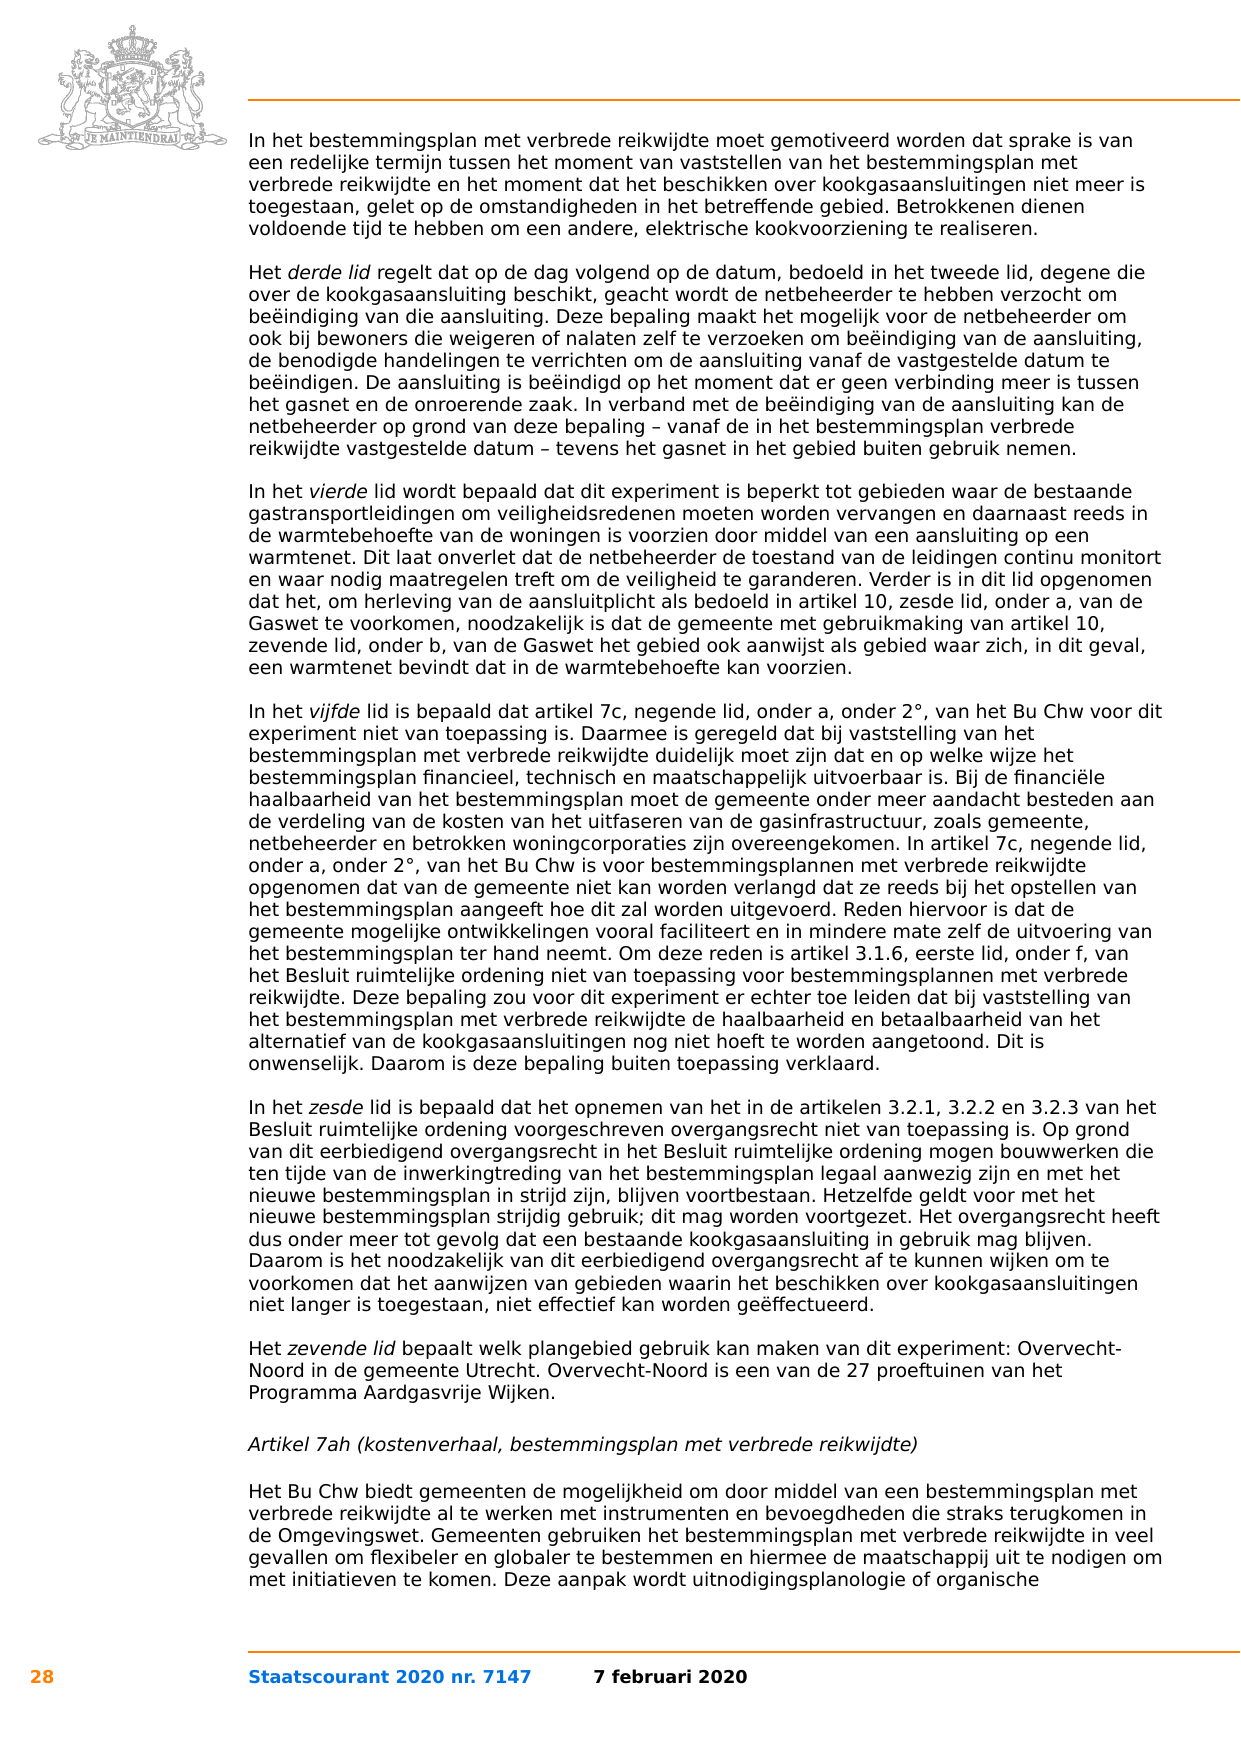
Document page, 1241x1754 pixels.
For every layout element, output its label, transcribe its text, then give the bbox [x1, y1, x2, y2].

text Het derde lid regelt dat op de dag volgend op de datum, bedoeld in het tweede lid, degene die over de kookgasaansluiting beschikt, geacht wordt de netbeheerder te hebben verzocht om beëindiging van die aansluiting. Deze bepaling maakt het mogelijk voor de netbeheerder om ook bij bewoners die weigeren of nalaten zelf te verzoeken om beëindiging van de aansluiting, de benodigde handelingen te verrichten om de aansluiting vanaf de vastgestelde datum te beëindigen. De aansluiting is beëindigd op het moment dat er geen verbinding meer is tussen het gasnet en de onroerende zaak. In verband met de beëindiging van de aansluiting kan de netbeheerder op grond van deze bepaling – vanaf de in het bestemmingsplan verbrede reikwijdte vastgestelde datum – tevens het gasnet in het gebied buiten gebruik nemen. [248, 262, 1163, 459]
text In het vierde lid wordt bepaald dat dit experiment is beperkt tot gebieden waar de bestaande gastransportleidingen om veiligheidsredenen moeten worden vervangen en daarnaast reeds in de warmtebehoefte van de woningen is voorzien door middel van een aansluiting op een warmtenet. Dit laat onverlet dat de netbeheerder de toestand van de leidingen continu monitort en waar nodig maatregelen treft om de veiligheid te garanderen. Verder is in dit lid opgenomen dat het, om herleving van de aansluitplicht als bedoeld in artikel 10, zesde lid, onder a, van de Gaswet te voorkomen, noodzakelijk is dat de gemeente met gebruikmaking van artikel 10, zevende lid, onder b, van de Gaswet het gebied ook aanwijst als gebied waar zich, in dit geval, een warmtenet bevindt dat in de warmtebehoefte kan voorzien. [248, 481, 1163, 679]
text In het bestemmingsplan met verbrede reikwijdte moet gemotiveerd worden dat sprake is van een redelijke termijn tussen het moment van vaststellen van het bestemmingsplan met verbrede reikwijdte en het moment dat het beschikken over kookgasaansluitingen niet meer is toegestaan, gelet op de omstandigheden in het betreffende gebied. Betrokkenen dienen voldoende tijd te hebben om een andere, elektrische kookvoorziening te realiseren. [248, 130, 1163, 240]
picture [38, 25, 227, 150]
text Het Bu Chw biedt gemeenten de mogelijkheid om door middel van een bestemmingsplan met verbrede reikwijdte al te werken met instrumenten en bevoegdheden die straks terugkomen in de Omgevingswet. Gemeenten gebruiken het bestemmingsplan met verbrede reikwijdte in veel gevallen om flexibeler en globaler te bestemmen en hiermee de maatschappij uit te nodigen om met initiatieven te komen. Deze aanpak wordt uitnodigingsplanologie of organische [248, 1481, 1163, 1591]
text In het zesde lid is bepaald dat het opnemen van het in de artikelen 3.2.1, 3.2.2 en 3.2.3 van het Besluit ruimtelijke ordening voorgeschreven overgangsrecht niet van toepassing is. Op grond van dit eerbiedigend overgangsrecht in het Besluit ruimtelijke ordening mogen bouwwerken die ten tijde van de inwerkingtreding van het bestemmingsplan legaal aanwezig zijn en met het nieuwe bestemmingsplan in strijd zijn, blijven voortbestaan. Hetzelfde geldt voor met het nieuwe bestemmingsplan strijdig gebruik; dit mag worden voortgezet. Het overgangsrecht heeft dus onder meer tot gevolg dat een bestaande kookgasaansluiting in gebruik mag blijven. Daarom is het noodzakelijk van dit eerbiedigend overgangsrecht af te kunnen wijken om te voorkomen dat het aanwijzen van gebieden waarin het beschikken over kookgasaansluitingen niet langer is toegestaan, niet effectief kan worden geëffectueerd. [248, 1097, 1163, 1316]
text In het vijfde lid is bepaald dat artikel 7c, negende lid, onder a, onder 2°, van het Bu Chw voor dit experiment niet van toepassing is. Daarmee is geregeld dat bij vaststelling van het bestemmingsplan met verbrede reikwijdte duidelijk moet zijn dat en op welke wijze het bestemmingsplan financieel, technisch en maatschappelijk uitvoerbaar is. Bij de financiële haalbaarheid van het bestemmingsplan moet de gemeente onder meer aandacht besteden aan de verdeling van de kosten van het uitfaseren van de gasinfrastructuur, zoals gemeente, netbeheerder en betrokken woningcorporaties zijn overeengekomen. In artikel 7c, negende lid, onder a, onder 2°, van het Bu Chw is voor bestemmingsplannen met verbrede reikwijdte opgenomen dat van de gemeente niet kan worden verlangd dat ze reeds bij het opstellen van het bestemmingsplan aangeeft hoe dit zal worden uitgevoerd. Reden hiervoor is dat de gemeente mogelijke ontwikkelingen vooral faciliteert en in mindere mate zelf de uitvoering van het bestemmingsplan ter hand neemt. Om deze reden is artikel 3.1.6, eerste lid, onder f, van het Besluit ruimtelijke ordening niet van toepassing voor bestemmingsplannen met verbrede reikwijdte. Deze bepaling zou voor dit experiment er echter toe leiden dat bij vaststelling van het bestemmingsplan met verbrede reikwijdte de haalbaarheid en betaalbaarheid van het alternatief van de kookgasaansluitingen nog niet hoeft te worden aangetoond. Dit is onwenselijk. Daarom is deze bepaling buiten toepassing verklaard. [248, 701, 1163, 1075]
text Het zevende lid bepaalt welk plangebied gebruik kan maken van dit experiment: Overvecht-Noord in de gemeente Utrecht. Overvecht-Noord is een van de 27 proeftuinen van het Programma Aardgasvrije Wijken. [248, 1338, 1163, 1404]
subtitle Artikel 7ah (kostenverhaal, bestemmingsplan met verbrede reikwijdte) [248, 1434, 1163, 1456]
